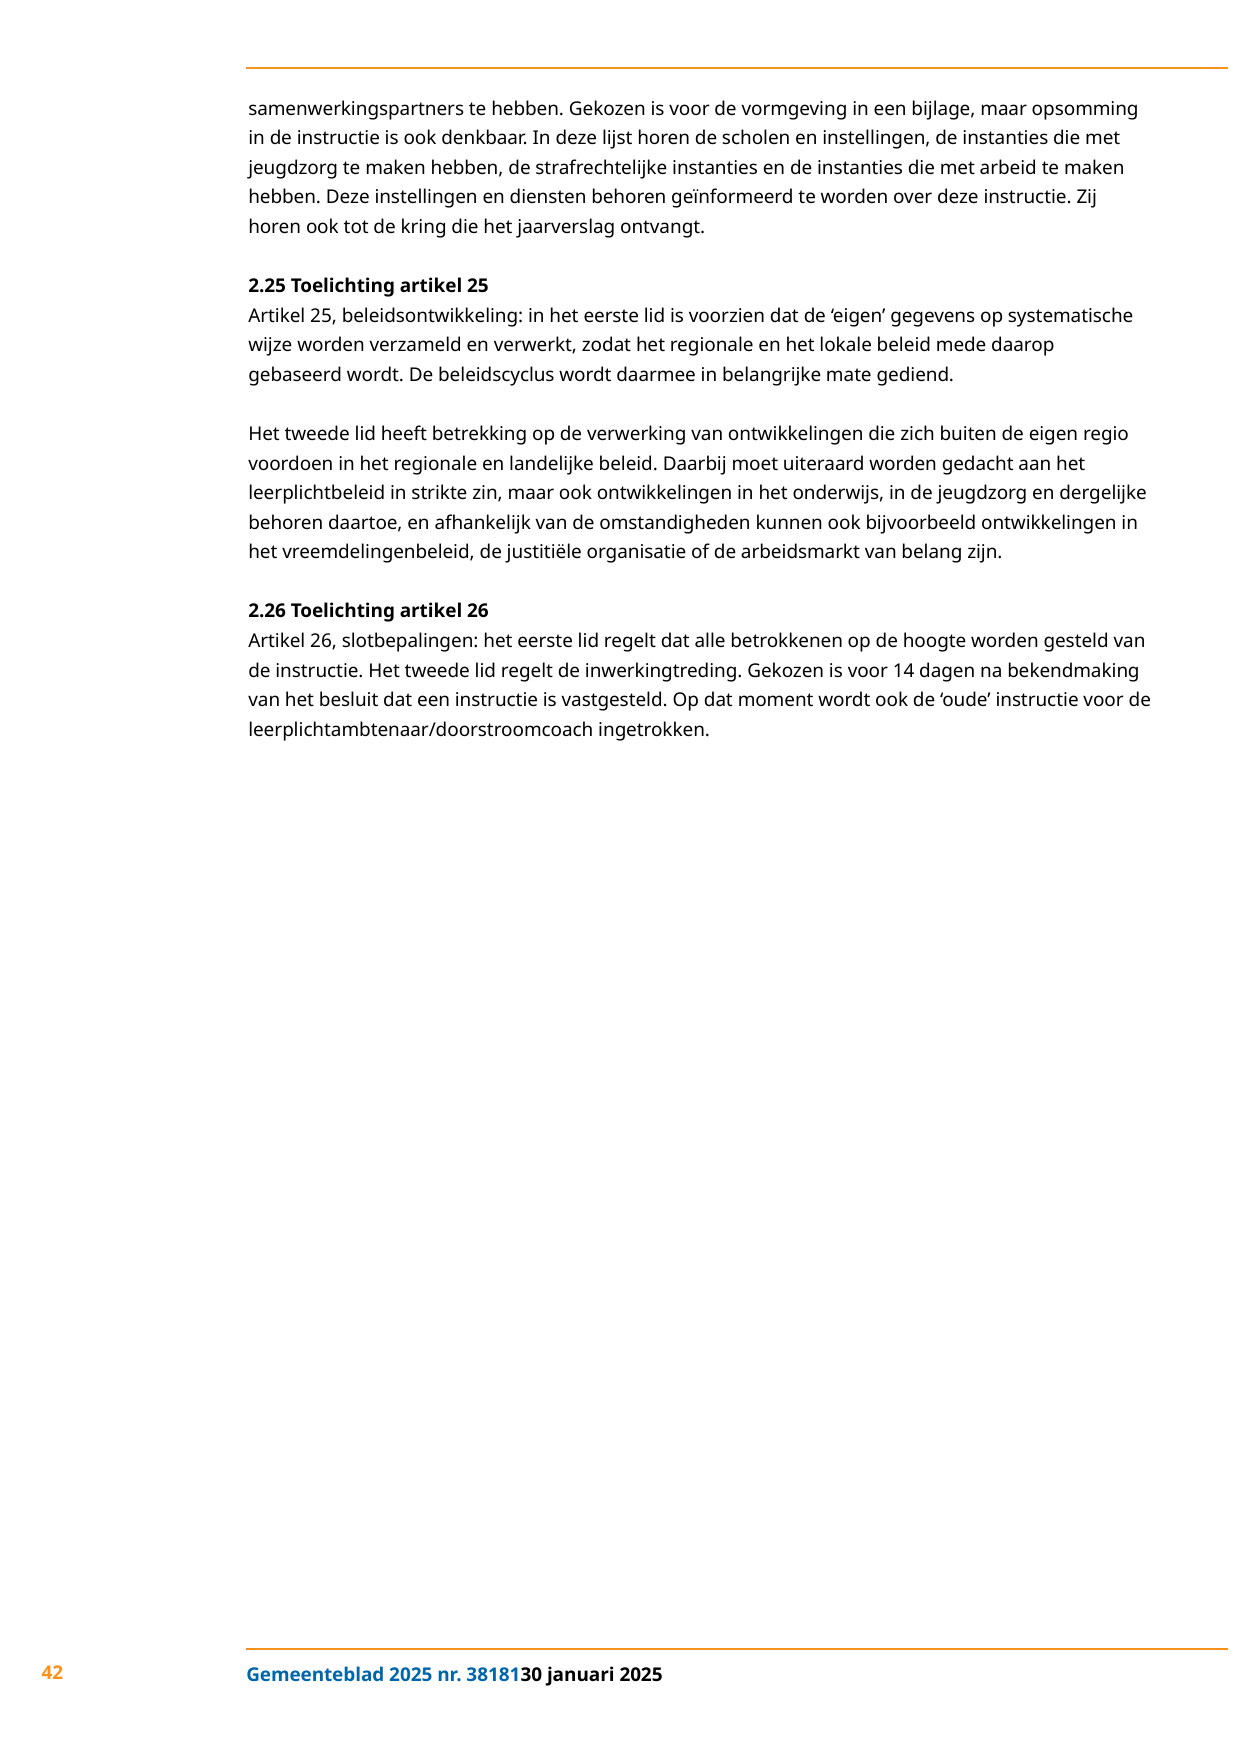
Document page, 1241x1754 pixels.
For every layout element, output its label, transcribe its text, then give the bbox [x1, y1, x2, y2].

picture [41, 47, 231, 172]
text 2.25 Toelichting artikel 25 [248, 272, 1152, 298]
text Het tweede lid heeft betrekking op de verwerking van ontwikkelingen die zich buiten de eigen regio voordoen in het regionale en landelijke beleid. Daarbij moet uiteraard worden gedacht aan het leerplichtbeleid in strikte zin, maar ook ontwikkelingen in het onderwijs, in de jeugdzorg en dergelijke behoren daartoe, en afhankelijk van de omstandigheden kunnen ook bijvoorbeeld ontwikkelingen in het vreemdelingenbeleid, de justitiële organisatie of de arbeidsmarkt van belang zijn. [248, 420, 1152, 564]
text Artikel 25, beleidsontwikkeling: in het eerste lid is voorzien dat de ‘eigen’ gegevens op systematische wijze worden verzameld en verwerkt, zodat het regionale en het lokale beleid mede daarop gebaseerd wordt. De beleidscyclus wordt daarmee in belangrijke mate gediend. [248, 302, 1152, 387]
text samenwerkingspartners te hebben. Gekozen is voor de vormgeving in een bijlage, maar opsomming in de instructie is ook denkbaar. In deze lijst horen de scholen en instellingen, de instanties die met jeugdzorg te maken hebben, de strafrechtelijke instanties en de instanties die met arbeid te maken hebben. Deze instellingen en diensten behoren geïnformeerd te worden over deze instructie. Zij horen ook tot de kring die het jaarverslag ontvangt. [248, 95, 1152, 239]
text Artikel 26, slotbepalingen: het eerste lid regelt dat alle betrokkenen op de hoogte worden gesteld van de instructie. Het tweede lid regelt de inwerkingtreding. Gekozen is voor 14 dagen na bekendmaking van het besluit dat een instructie is vastgesteld. Op dat moment wordt ook de ‘oude’ instructie voor de leerplichtambtenaar/doorstroomcoach ingetrokken. [248, 627, 1152, 742]
text 2.26 Toelichting artikel 26 [248, 598, 1152, 623]
